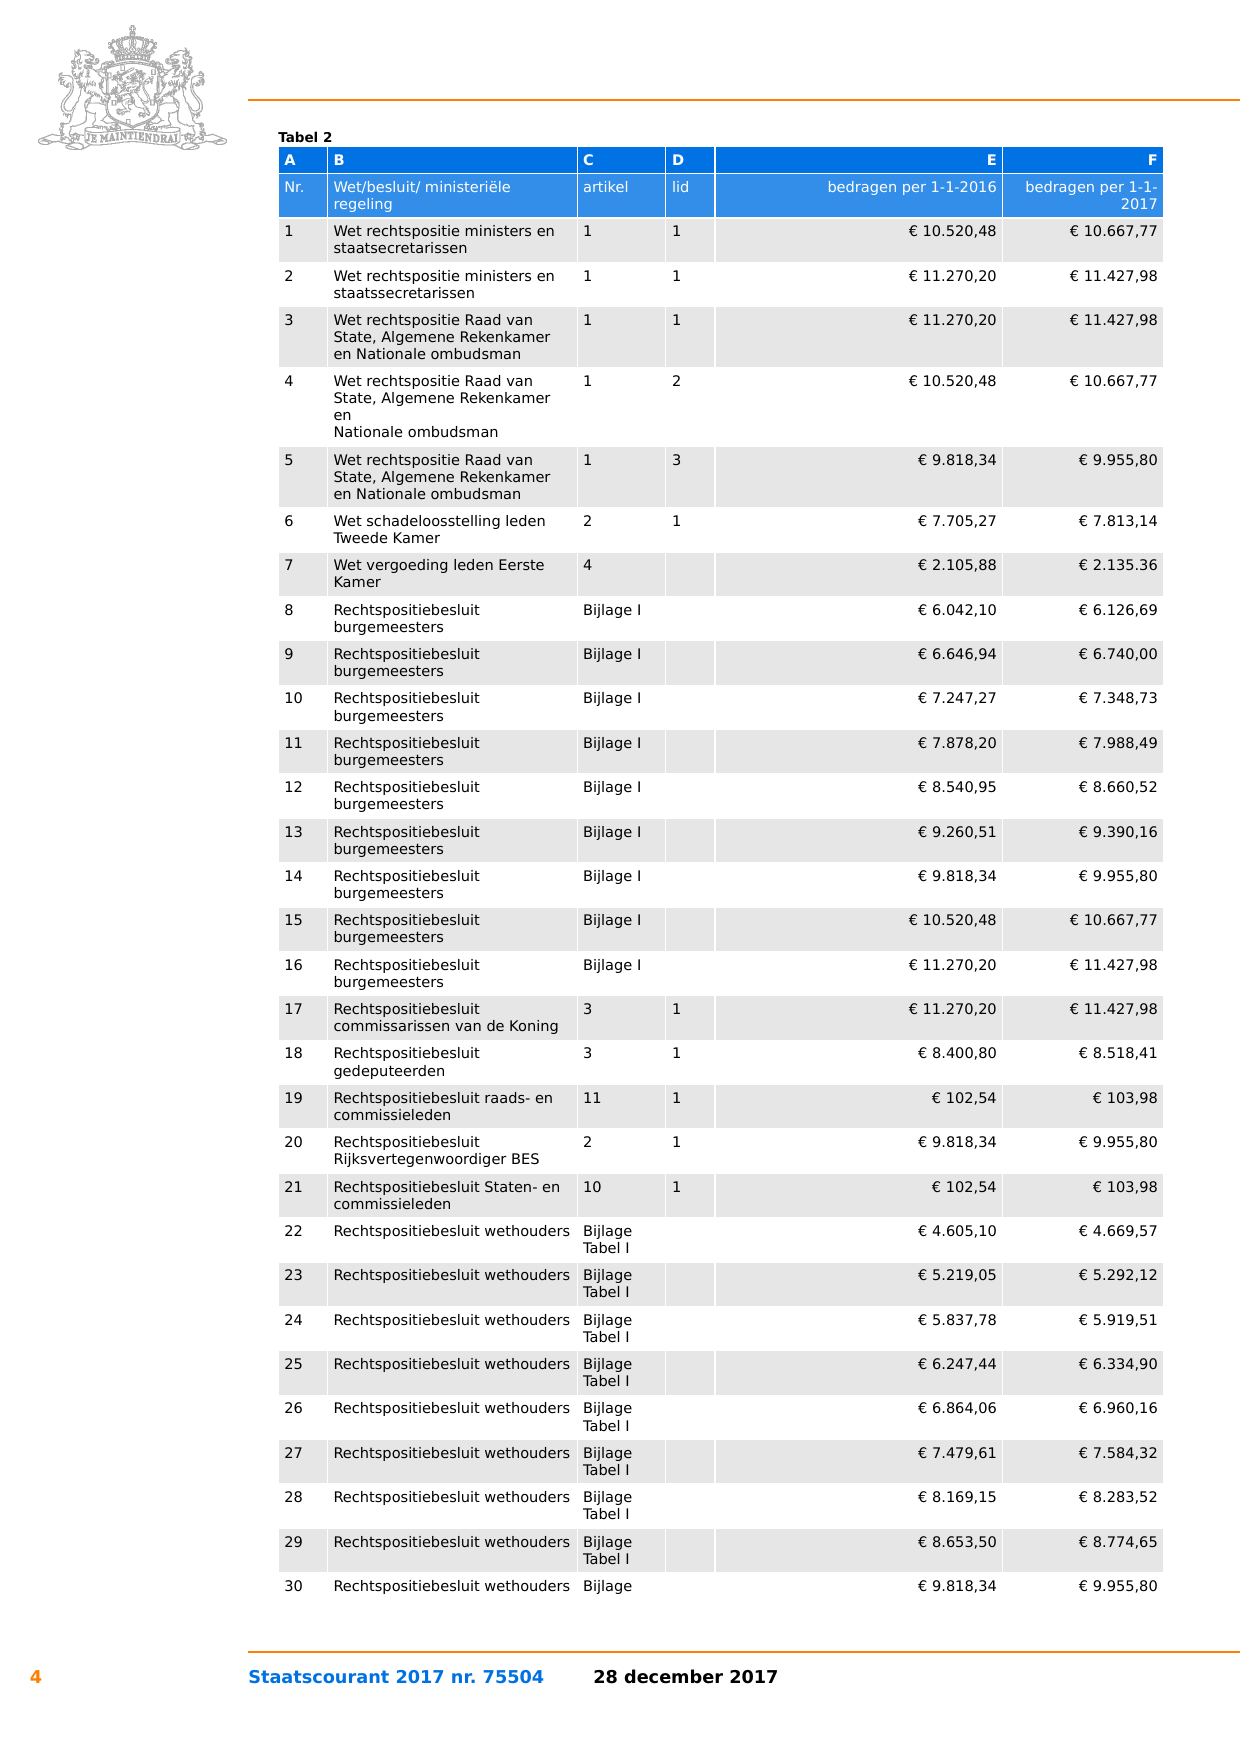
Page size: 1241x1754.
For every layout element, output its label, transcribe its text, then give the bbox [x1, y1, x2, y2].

table_cell 1 [578, 219, 665, 262]
table_header Tabel 2 [278, 130, 1163, 146]
table_cell € 8.660,52 [1003, 775, 1163, 818]
table_cell Rechtspositiebesluit wethouders [328, 1529, 577, 1572]
table_cell 11 [279, 730, 327, 773]
table_cell € 11.270,20 [716, 263, 1002, 306]
table_cell Rechtspositiebesluit burgemeesters [328, 908, 577, 951]
table_cell 17 [279, 996, 327, 1040]
table_cell € 7.705,27 [716, 508, 1002, 552]
table_cell € 10.667,77 [1003, 908, 1163, 951]
table_cell Bijlage Tabel I [578, 1263, 665, 1306]
table_cell Rechtspositiebesluit burgemeesters [328, 730, 577, 773]
table_cell 30 [279, 1573, 327, 1599]
table_cell € 11.270,20 [716, 996, 1002, 1040]
table_cell Bijlage Tabel I [578, 1351, 665, 1395]
table_cell Rechtspositiebesluit Staten- en commissieleden [328, 1174, 577, 1217]
table_cell 16 [279, 952, 327, 995]
table_cell 1 [666, 1130, 714, 1173]
table_cell € 11.270,20 [716, 952, 1002, 995]
table_cell 1 [578, 263, 665, 306]
table_cell 1 [666, 307, 714, 367]
table_cell [666, 1396, 714, 1439]
table_cell 1 [578, 369, 665, 446]
table_cell € 7.813,14 [1003, 508, 1163, 552]
table_cell € 11.270,20 [716, 307, 1002, 367]
table_cell Bijlage I [578, 863, 665, 907]
table_cell [666, 1263, 714, 1306]
table_cell € 11.427,98 [1003, 952, 1163, 995]
table_cell 1 [279, 219, 327, 262]
table_cell [666, 1529, 714, 1572]
table_cell € 10.520,48 [716, 219, 1002, 262]
table_cell 4 [279, 369, 327, 446]
table_cell € 7.479,61 [716, 1440, 1002, 1483]
table_cell B [328, 147, 577, 173]
table_cell bedragen per 1-1-2016 [716, 174, 1002, 217]
table_cell Wet/besluit/ ministeriële regeling [328, 174, 577, 217]
table_cell € 8.283,52 [1003, 1485, 1163, 1528]
table_cell € 9.955,80 [1003, 447, 1163, 507]
table_cell € 5.837,78 [716, 1307, 1002, 1350]
table_cell lid [666, 174, 714, 217]
table_cell Wet rechtspositie Raad van State, Algemene Rekenkamer en Nationale ombudsman [328, 307, 577, 367]
table_cell € 7.988,49 [1003, 730, 1163, 773]
table_cell Wet rechtspositie ministers en staatssecretarissen [328, 263, 577, 306]
table_cell € 102,54 [716, 1174, 1002, 1217]
table_cell E [716, 147, 1002, 173]
table_cell € 9.818,34 [716, 1130, 1002, 1173]
table_cell 5 [279, 447, 327, 507]
table_cell € 7.247,27 [716, 686, 1002, 729]
table_cell Rechtspositiebesluit wethouders [328, 1396, 577, 1439]
table_cell € 103,98 [1003, 1174, 1163, 1217]
table_cell € 7.878,20 [716, 730, 1002, 773]
table_cell € 8.518,41 [1003, 1041, 1163, 1084]
table_cell D [666, 147, 714, 173]
table_cell Wet vergoeding leden Eerste Kamer [328, 553, 577, 596]
table_cell [666, 553, 714, 596]
table_cell 3 [578, 1041, 665, 1084]
table_cell Bijlage [578, 1573, 665, 1599]
table_cell Rechtspositiebesluit raads- en commissieleden [328, 1085, 577, 1128]
table_cell 6 [279, 508, 327, 552]
table_cell [666, 597, 714, 640]
table_cell 4 [578, 553, 665, 596]
table_cell 22 [279, 1218, 327, 1262]
table_cell Rechtspositiebesluit gedeputeerden [328, 1041, 577, 1084]
table_cell € 5.219,05 [716, 1263, 1002, 1306]
table_cell Nr. [279, 174, 327, 217]
table_cell 24 [279, 1307, 327, 1350]
table_cell Rechtspositiebesluit burgemeesters [328, 819, 577, 862]
table_cell Bijlage Tabel I [578, 1485, 665, 1528]
table_cell 15 [279, 908, 327, 951]
table_cell € 9.818,34 [716, 1573, 1002, 1599]
table_cell 1 [578, 307, 665, 367]
table_cell 1 [666, 219, 714, 262]
table_cell 21 [279, 1174, 327, 1217]
table_cell Wet rechtspositie ministers en staatsecretarissen [328, 219, 577, 262]
table_cell bedragen per 1-1-2017 [1003, 174, 1163, 217]
table_cell [666, 1307, 714, 1350]
table_cell € 6.960,16 [1003, 1396, 1163, 1439]
table_cell 26 [279, 1396, 327, 1439]
table_cell 10 [578, 1174, 665, 1217]
table_cell Rechtspositiebesluit burgemeesters [328, 952, 577, 995]
table_cell F [1003, 147, 1163, 173]
table_cell € 9.955,80 [1003, 863, 1163, 907]
table_cell Bijlage Tabel I [578, 1307, 665, 1350]
table_cell € 5.919,51 [1003, 1307, 1163, 1350]
table_cell [666, 1440, 714, 1483]
table_cell 20 [279, 1130, 327, 1173]
table_cell € 102,54 [716, 1085, 1002, 1128]
table_cell € 103,98 [1003, 1085, 1163, 1128]
table_cell 10 [279, 686, 327, 729]
table_cell € 7.348,73 [1003, 686, 1163, 729]
table_cell 2 [578, 508, 665, 552]
table_cell [666, 641, 714, 685]
table_cell € 9.818,34 [716, 863, 1002, 907]
table_cell € 10.520,48 [716, 369, 1002, 446]
table_cell € 8.774,65 [1003, 1529, 1163, 1572]
table_cell artikel [578, 174, 665, 217]
table_cell 7 [279, 553, 327, 596]
table_cell Bijlage I [578, 686, 665, 729]
table_cell € 2.135.36 [1003, 553, 1163, 596]
table_cell C [578, 147, 665, 173]
table_cell Bijlage Tabel I [578, 1440, 665, 1483]
table_cell Rechtspositiebesluit burgemeesters [328, 686, 577, 729]
table_cell 1 [666, 1174, 714, 1217]
table_cell 1 [666, 1041, 714, 1084]
table_cell Rechtspositiebesluit burgemeesters [328, 597, 577, 640]
table_cell 1 [666, 508, 714, 552]
table_cell 14 [279, 863, 327, 907]
table_cell Rechtspositiebesluit Rijksvertegenwoordiger BES [328, 1130, 577, 1173]
table_cell 18 [279, 1041, 327, 1084]
table_cell [666, 686, 714, 729]
table_cell [666, 775, 714, 818]
table_cell Rechtspositiebesluit wethouders [328, 1351, 577, 1395]
table_cell Rechtspositiebesluit wethouders [328, 1440, 577, 1483]
table_cell Rechtspositiebesluit burgemeesters [328, 863, 577, 907]
table_cell 2 [279, 263, 327, 306]
table_cell 3 [578, 996, 665, 1040]
table_cell 2 [666, 369, 714, 446]
table_cell € 5.292,12 [1003, 1263, 1163, 1306]
table_cell € 9.818,34 [716, 447, 1002, 507]
table_cell € 8.400,80 [716, 1041, 1002, 1084]
table_cell Bijlage I [578, 908, 665, 951]
table_cell Bijlage I [578, 819, 665, 862]
table_cell Wet schadeloosstelling leden Tweede Kamer [328, 508, 577, 552]
table_cell [666, 1351, 714, 1395]
table_cell Wet rechtspositie Raad van State, Algemene Rekenkamer en Nationale ombudsman [328, 447, 577, 507]
table_cell Rechtspositiebesluit wethouders [328, 1307, 577, 1350]
table_cell Rechtspositiebesluit burgemeesters [328, 775, 577, 818]
table_cell € 6.740,00 [1003, 641, 1163, 685]
table_cell € 9.955,80 [1003, 1573, 1163, 1599]
table_cell € 9.955,80 [1003, 1130, 1163, 1173]
table_cell € 10.667,77 [1003, 219, 1163, 262]
table_cell € 4.669,57 [1003, 1218, 1163, 1262]
table_cell € 6.864,06 [716, 1396, 1002, 1439]
table_cell 3 [279, 307, 327, 367]
table_cell € 6.247,44 [716, 1351, 1002, 1395]
table_cell € 8.540,95 [716, 775, 1002, 818]
table_cell Rechtspositiebesluit wethouders [328, 1218, 577, 1262]
table_cell 2 [578, 1130, 665, 1173]
table_cell € 6.646,94 [716, 641, 1002, 685]
table_cell Bijlage Tabel I [578, 1529, 665, 1572]
table_cell 12 [279, 775, 327, 818]
table_cell Bijlage I [578, 597, 665, 640]
table_cell 1 [666, 1085, 714, 1128]
table_cell A [279, 147, 327, 173]
table_cell € 6.042,10 [716, 597, 1002, 640]
table_cell [666, 908, 714, 951]
table_cell 3 [666, 447, 714, 507]
table_cell € 6.126,69 [1003, 597, 1163, 640]
table_cell 13 [279, 819, 327, 862]
table_cell [666, 863, 714, 907]
table_cell Rechtspositiebesluit wethouders [328, 1263, 577, 1306]
table_cell Bijlage Tabel I [578, 1396, 665, 1439]
table_cell 1 [578, 447, 665, 507]
table_cell [666, 1573, 714, 1599]
table_cell 25 [279, 1351, 327, 1395]
table_cell [666, 730, 714, 773]
table_cell € 11.427,98 [1003, 996, 1163, 1040]
table_cell 8 [279, 597, 327, 640]
table_cell Bijlage I [578, 952, 665, 995]
table_cell 28 [279, 1485, 327, 1528]
table_cell 19 [279, 1085, 327, 1128]
table_cell [666, 952, 714, 995]
table_cell 27 [279, 1440, 327, 1483]
table_cell € 2.105,88 [716, 553, 1002, 596]
table_cell Rechtspositiebesluit burgemeesters [328, 641, 577, 685]
table_cell [666, 819, 714, 862]
table_cell 9 [279, 641, 327, 685]
table_cell € 11.427,98 [1003, 263, 1163, 306]
table_cell Bijlage I [578, 775, 665, 818]
table_cell Bijlage I [578, 641, 665, 685]
table_cell 1 [666, 263, 714, 306]
table_cell € 4.605,10 [716, 1218, 1002, 1262]
table_cell 1 [666, 996, 714, 1040]
table_cell € 8.653,50 [716, 1529, 1002, 1572]
table_cell 29 [279, 1529, 327, 1572]
table_cell [666, 1485, 714, 1528]
table_cell Wet rechtspositie Raad van State, Algemene Rekenkamer en Nationale ombudsman [328, 369, 577, 446]
table_cell Rechtspositiebesluit commissarissen van de Koning [328, 996, 577, 1040]
table_cell € 7.584,32 [1003, 1440, 1163, 1483]
table_cell € 10.520,48 [716, 908, 1002, 951]
table_cell € 8.169,15 [716, 1485, 1002, 1528]
table_cell Bijlage I [578, 730, 665, 773]
table_cell € 9.260,51 [716, 819, 1002, 862]
table_cell Bijlage Tabel I [578, 1218, 665, 1262]
table_cell Rechtspositiebesluit wethouders [328, 1573, 577, 1599]
table_cell [666, 1218, 714, 1262]
table_cell € 10.667,77 [1003, 369, 1163, 446]
picture [38, 25, 227, 150]
table_cell € 9.390,16 [1003, 819, 1163, 862]
table_cell 11 [578, 1085, 665, 1128]
table_cell 23 [279, 1263, 327, 1306]
table_cell € 11.427,98 [1003, 307, 1163, 367]
table_cell Rechtspositiebesluit wethouders [328, 1485, 577, 1528]
table_cell € 6.334,90 [1003, 1351, 1163, 1395]
